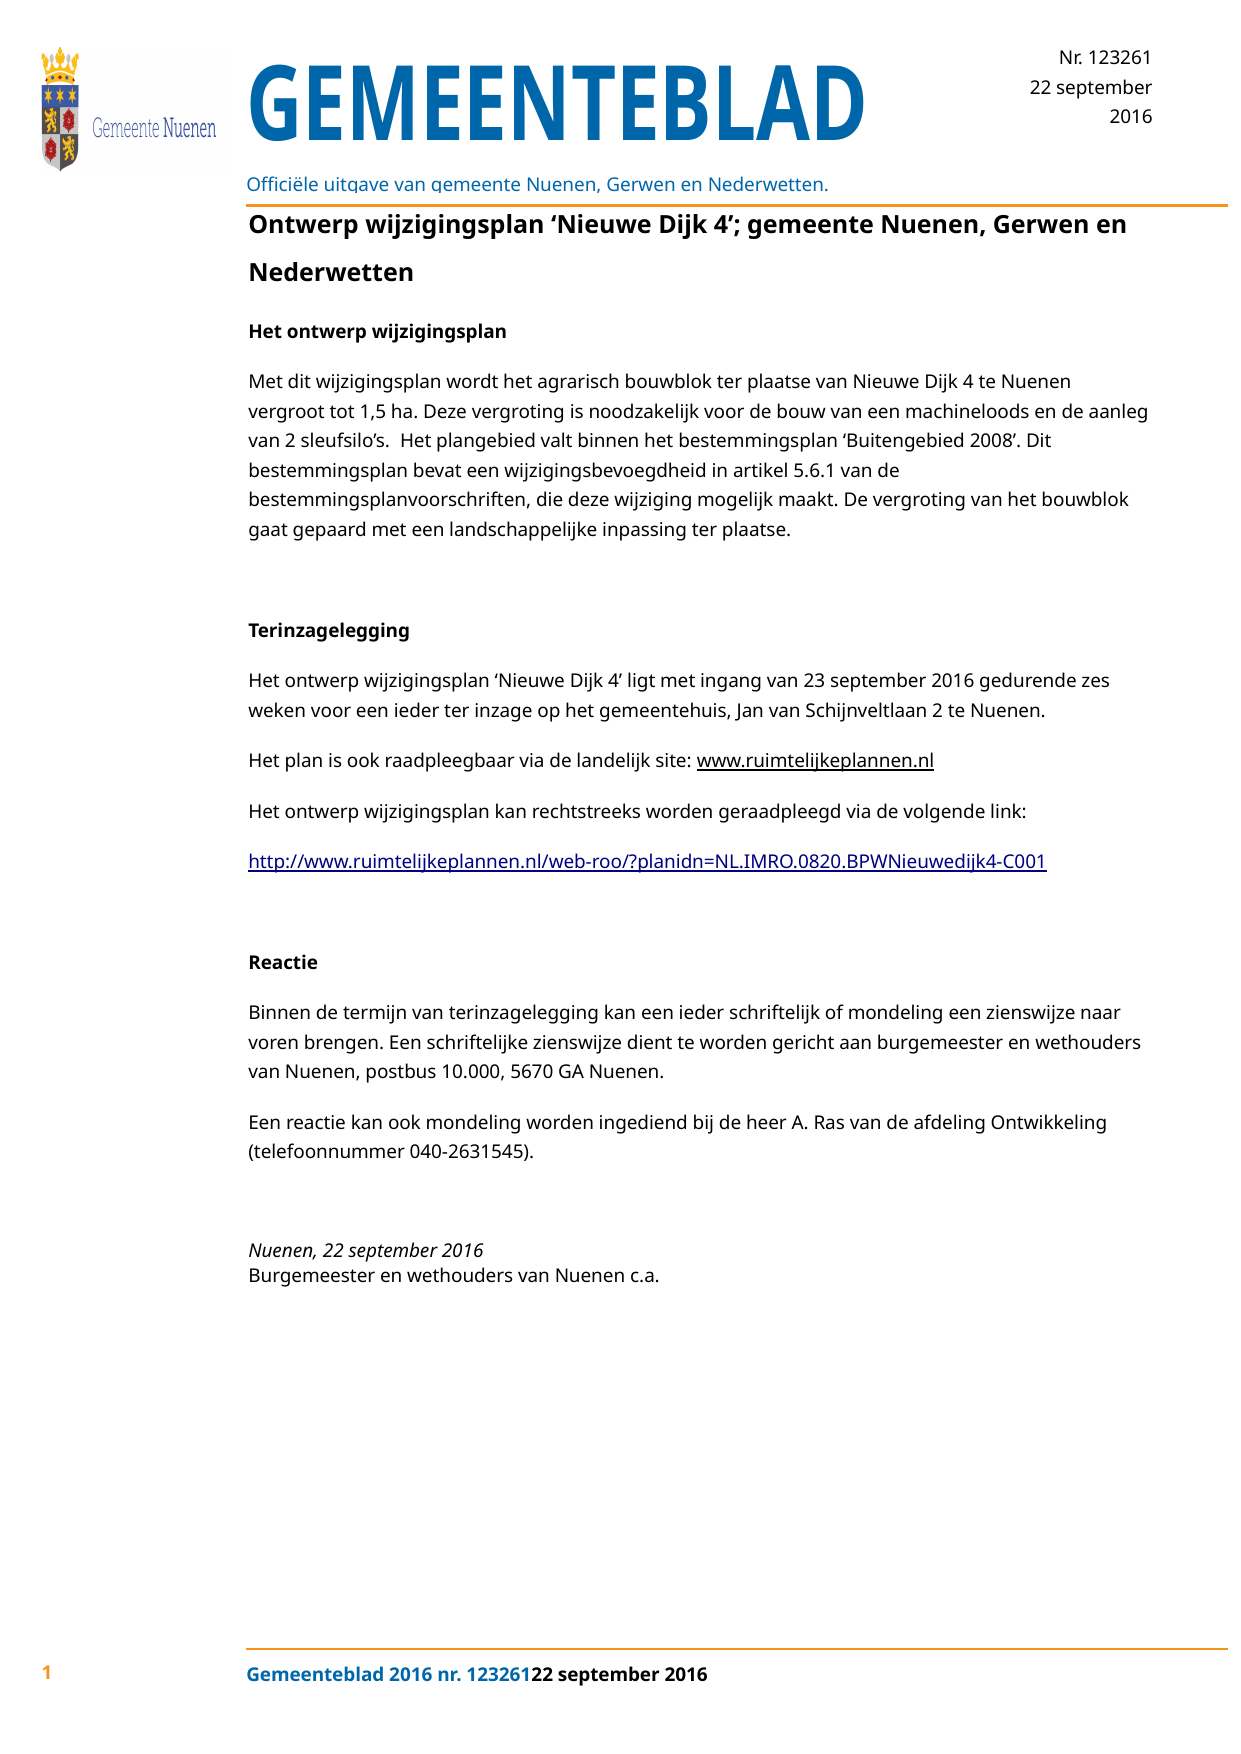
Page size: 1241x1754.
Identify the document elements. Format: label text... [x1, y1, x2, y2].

text Het ontwerp wijzigingsplan kan rechtstreeks worden geraadpleegd via de volgende link: [248, 798, 1152, 824]
picture [41, 47, 231, 172]
text Een reactie kan ook mondeling worden ingediend bij de heer A. Ras van de afdeling Ontwikkeling (telefoonnummer 040-2631545). [248, 1109, 1152, 1164]
text Binnen de termijn van terinzagelegging kan een ieder schriftelijk of mondeling een zienswijze naar voren brengen. Een schriftelijke zienswijze dient te worden gericht aan burgemeester en wethouders van Nuenen, postbus 10.000, 5670 GA Nuenen. [248, 999, 1152, 1084]
text Het ontwerp wijzigingsplan [248, 318, 1152, 344]
text Reactie [248, 949, 1152, 975]
text Het plan is ook raadpleegbaar via de landelijk site: www.ruimtelijkeplannen.nl [248, 747, 1152, 773]
text Met dit wijzigingsplan wordt het agrarisch bouwblok ter plaatse van Nieuwe Dijk 4 te Nuenen vergroot tot 1,5 ha. Deze vergroting is noodzakelijk voor de bouw van een machineloods en de aanleg van 2 sleufsilo’s. Het plangebied valt binnen het bestemmingsplan ‘Buitengebied 2008’. Dit bestemmingsplan bevat een wijzigingsbevoegdheid in artikel 5.6.1 van de bestemmingsplanvoorschriften, die deze wijziging mogelijk maakt. De vergroting van het bouwblok gaat gepaard met een landschappelijke inpassing ter plaatse. [248, 368, 1152, 542]
text Burgemeester en wethouders van Nuenen c.a. [248, 1263, 1152, 1288]
text Het ontwerp wijzigingsplan ‘Nieuwe Dijk 4’ ligt met ingang van 23 september 2016 gedurende zes weken voor een ieder ter inzage op het gemeentehuis, Jan van Schijnveltlaan 2 te Nuenen. [248, 667, 1152, 723]
text Nuenen, 22 september 2016 [248, 1237, 1152, 1263]
text Terinzagelegging [248, 617, 1152, 643]
text http://www.ruimtelijkeplannen.nl/web-roo/?planidn=NL.IMRO.0820.BPWNieuwedijk4-C001 [248, 848, 1152, 874]
text Ontwerp wijzigingsplan ‘Nieuwe Dijk 4’; gemeente Nuenen, Gerwen en Nederwetten [248, 207, 1152, 288]
